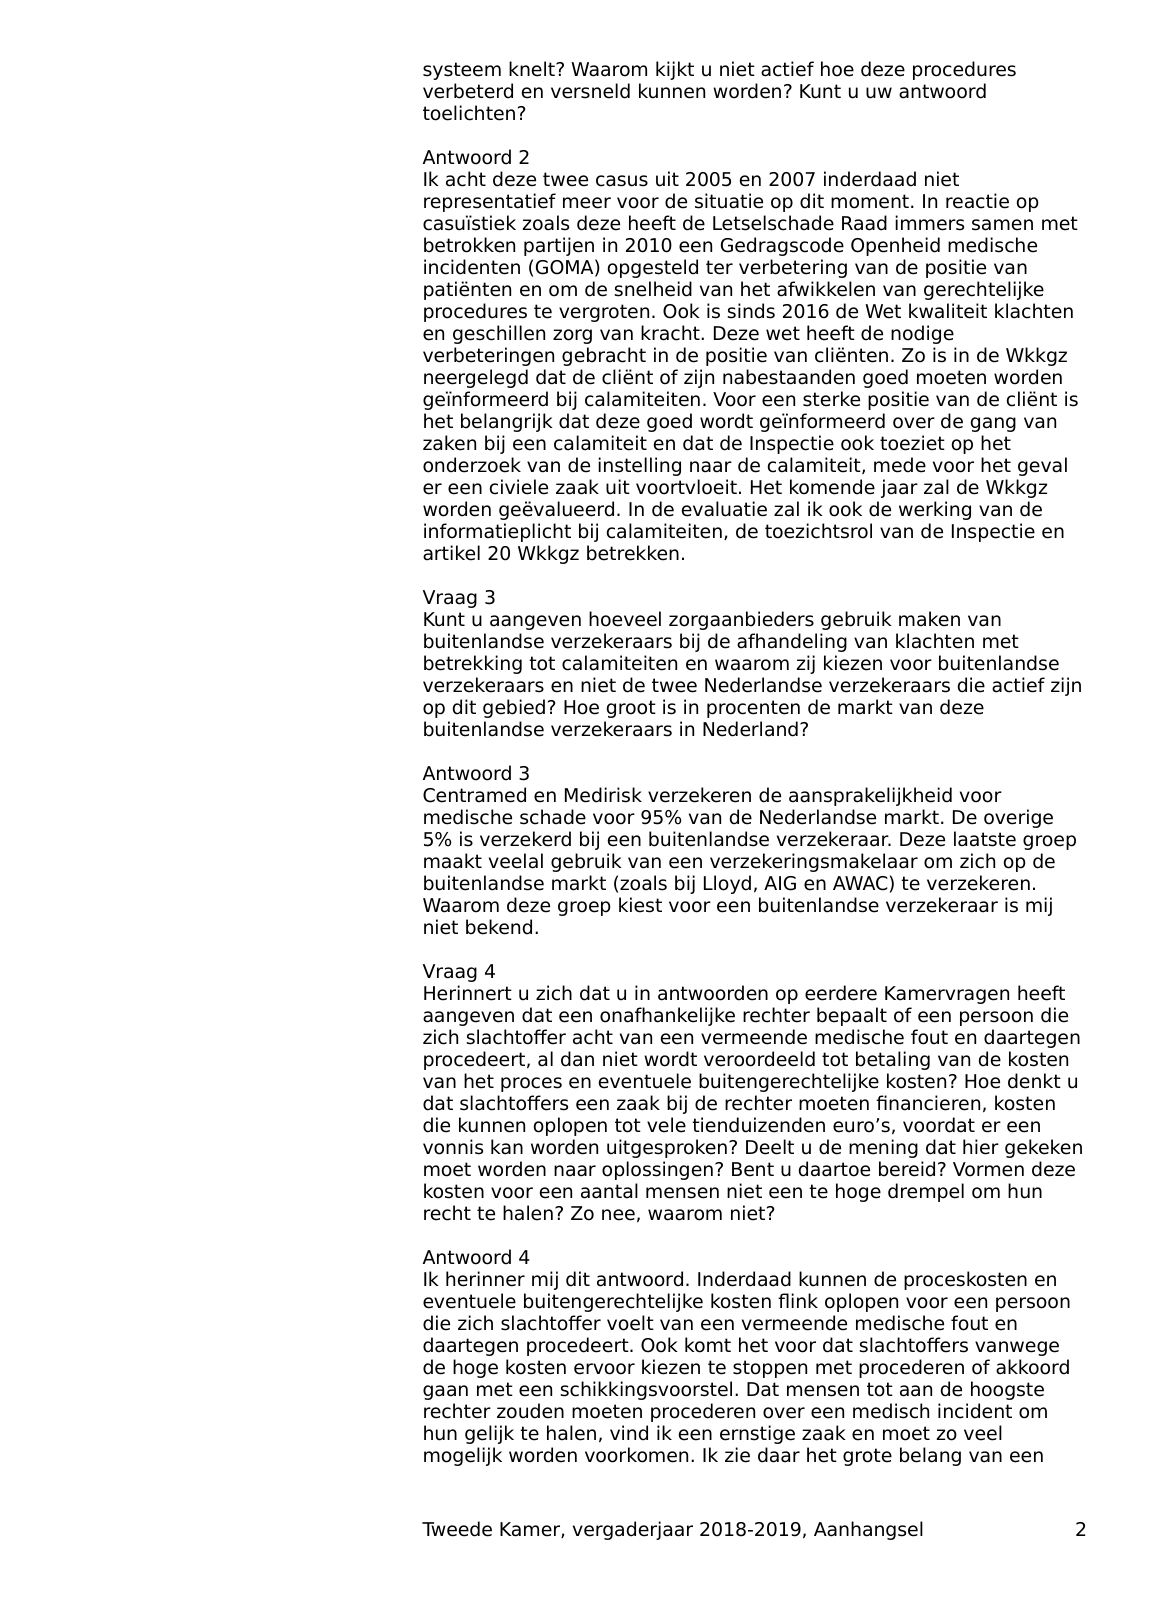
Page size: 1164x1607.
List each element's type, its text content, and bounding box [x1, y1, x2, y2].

text Ik herinner mij dit antwoord. Inderdaad kunnen de proceskosten en eventuele buitengerechtelijke kosten flink oplopen voor een persoon die zich slachtoffer voelt van een vermeende medische fout en daartegen procedeert. Ook komt het voor dat slachtoffers vanwege de hoge kosten ervoor kiezen te stoppen met procederen of akkoord gaan met een schikkingsvoorstel. Dat mensen tot aan de hoogste rechter zouden moeten procederen over een medisch incident om hun gelijk te halen, vind ik een ernstige zaak en moet zo veel mogelijk worden voorkomen. Ik zie daar het grote belang van een [422, 1269, 1087, 1467]
text Antwoord 3 [422, 763, 1087, 785]
text Vraag 4 [422, 961, 1087, 983]
text Centramed en Medirisk verzekeren de aansprakelijkheid voor medische schade voor 95% van de Nederlandse markt. De overige 5% is verzekerd bij een buitenlandse verzekeraar. Deze laatste groep maakt veelal gebruik van een verzekeringsmakelaar om zich op de buitenlandse markt (zoals bij Lloyd, AIG en AWAC) te verzekeren. Waarom deze groep kiest voor een buitenlandse verzekeraar is mij niet bekend. [422, 785, 1087, 939]
text Vraag 3 [422, 587, 1087, 609]
text Antwoord 2 [422, 147, 1087, 169]
text systeem knelt? Waarom kijkt u niet actief hoe deze procedures verbeterd en versneld kunnen worden? Kunt u uw antwoord toelichten? [422, 59, 1087, 125]
text Ik acht deze twee casus uit 2005 en 2007 inderdaad niet representatief meer voor de situatie op dit moment. In reactie op casuïstiek zoals deze heeft de Letselschade Raad immers samen met betrokken partijen in 2010 een Gedragscode Openheid medische incidenten (GOMA) opgesteld ter verbetering van de positie van patiënten en om de snelheid van het afwikkelen van gerechtelijke procedures te vergroten. Ook is sinds 2016 de Wet kwaliteit klachten en geschillen zorg van kracht. Deze wet heeft de nodige verbeteringen gebracht in de positie van cliënten. Zo is in de Wkkgz neergelegd dat de cliënt of zijn nabestaanden goed moeten worden geïnformeerd bij calamiteiten. Voor een sterke positie van de cliënt is het belangrijk dat deze goed wordt geïnformeerd over de gang van zaken bij een calamiteit en dat de Inspectie ook toeziet op het onderzoek van de instelling naar de calamiteit, mede voor het geval er een civiele zaak uit voortvloeit. Het komende jaar zal de Wkkgz worden geëvalueerd. In de evaluatie zal ik ook de werking van de informatieplicht bij calamiteiten, de toezichtsrol van de Inspectie en artikel 20 Wkkgz betrekken. [422, 169, 1087, 565]
text Antwoord 4 [422, 1247, 1087, 1269]
text Kunt u aangeven hoeveel zorgaanbieders gebruik maken van buitenlandse verzekeraars bij de afhandeling van klachten met betrekking tot calamiteiten en waarom zij kiezen voor buitenlandse verzekeraars en niet de twee Nederlandse verzekeraars die actief zijn op dit gebied? Hoe groot is in procenten de markt van deze buitenlandse verzekeraars in Nederland? [422, 609, 1087, 741]
text Herinnert u zich dat u in antwoorden op eerdere Kamervragen heeft aangeven dat een onafhankelijke rechter bepaalt of een persoon die zich slachtoffer acht van een vermeende medische fout en daartegen procedeert, al dan niet wordt veroordeeld tot betaling van de kosten van het proces en eventuele buitengerechtelijke kosten? Hoe denkt u dat slachtoffers een zaak bij de rechter moeten financieren, kosten die kunnen oplopen tot vele tienduizenden euro’s, voordat er een vonnis kan worden uitgesproken? Deelt u de mening dat hier gekeken moet worden naar oplossingen? Bent u daartoe bereid? Vormen deze kosten voor een aantal mensen niet een te hoge drempel om hun recht te halen? Zo nee, waarom niet? [422, 983, 1087, 1225]
